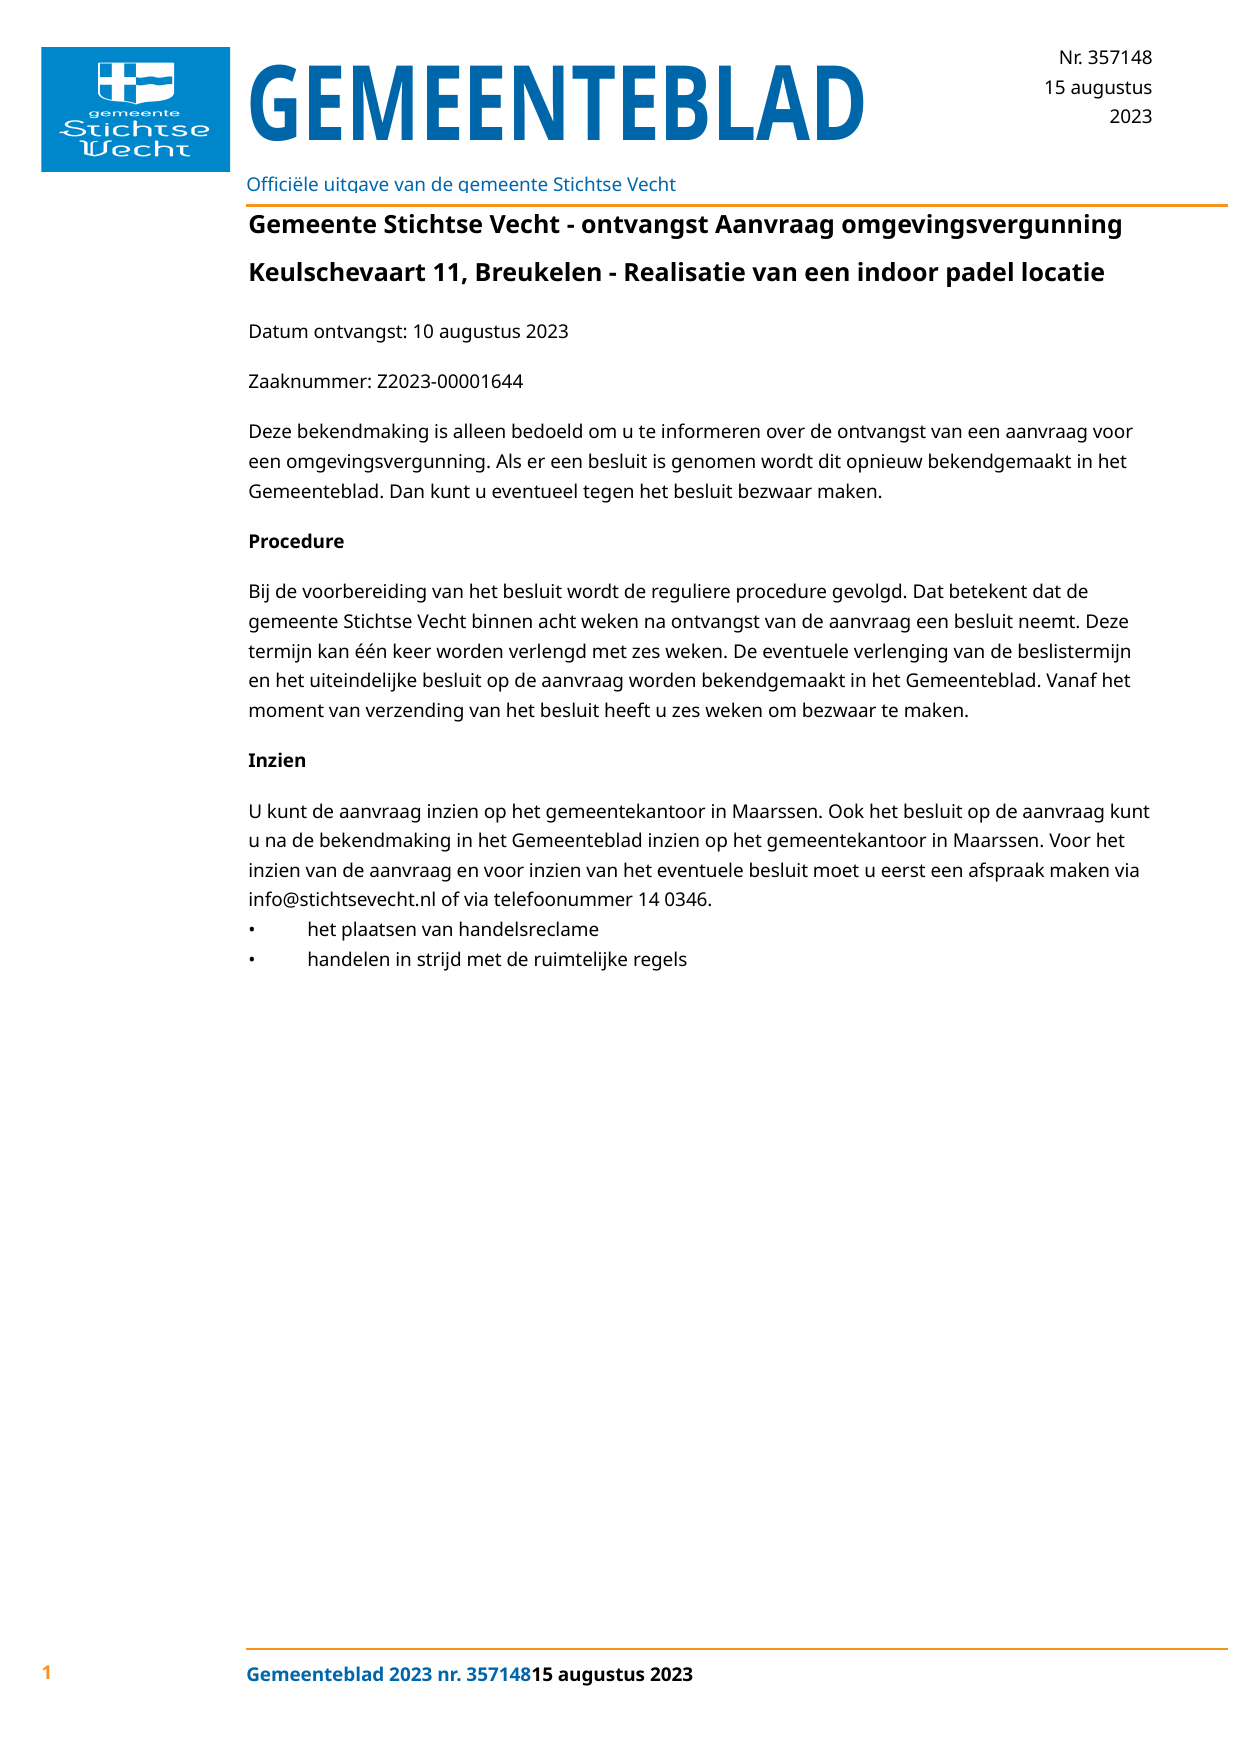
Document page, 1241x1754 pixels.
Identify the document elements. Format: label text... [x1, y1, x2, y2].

list handelen in strijd met de ruimtelijke regels [248, 946, 1152, 972]
text U kunt de aanvraag inzien op het gemeentekantoor in Maarssen. Ook het besluit op de aanvraag kunt u na de bekendmaking in het Gemeenteblad inzien op het gemeentekantoor in Maarssen. Voor het inzien van de aanvraag en voor inzien van het eventuele besluit moet u eerst een afspraak maken via info@stichtsevecht.nl of via telefoonummer 14 0346. [248, 798, 1152, 912]
text Datum ontvangst: 10 augustus 2023 [248, 318, 1152, 344]
text Zaaknummer: Z2023-00001644 [248, 368, 1152, 394]
text Deze bekendmaking is alleen bedoeld om u te informeren over de ontvangst van een aanvraag voor een omgevingsvergunning. Als er een besluit is genomen wordt dit opnieuw bekendgemaakt in het Gemeenteblad. Dan kunt u eventueel tegen het besluit bezwaar maken. [248, 419, 1152, 504]
picture [99, 63, 135, 101]
text Gemeente Stichtse Vecht - ontvangst Aanvraag omgevingsvergunning Keulschevaart 11, Breukelen - Realisatie van een indoor padel locatie [248, 207, 1152, 288]
picture [137, 63, 174, 103]
list het plaatsen van handelsreclame [248, 916, 1152, 942]
text Procedure [248, 528, 1152, 554]
text Bij de voorbereiding van het besluit wordt de reguliere procedure gevolgd. Dat betekent dat de gemeente Stichtse Vecht binnen acht weken na ontvangst van de aanvraag een besluit neemt. Deze termijn kan één keer worden verlengd met zes weken. De eventuele verlenging van de beslistermijn en het uiteindelijke besluit op de aanvraag worden bekendgemaakt in het Gemeenteblad. Vanaf het moment van verzending van het besluit heeft u zes weken om bezwaar te maken. [248, 579, 1152, 723]
text Inzien [248, 747, 1152, 773]
